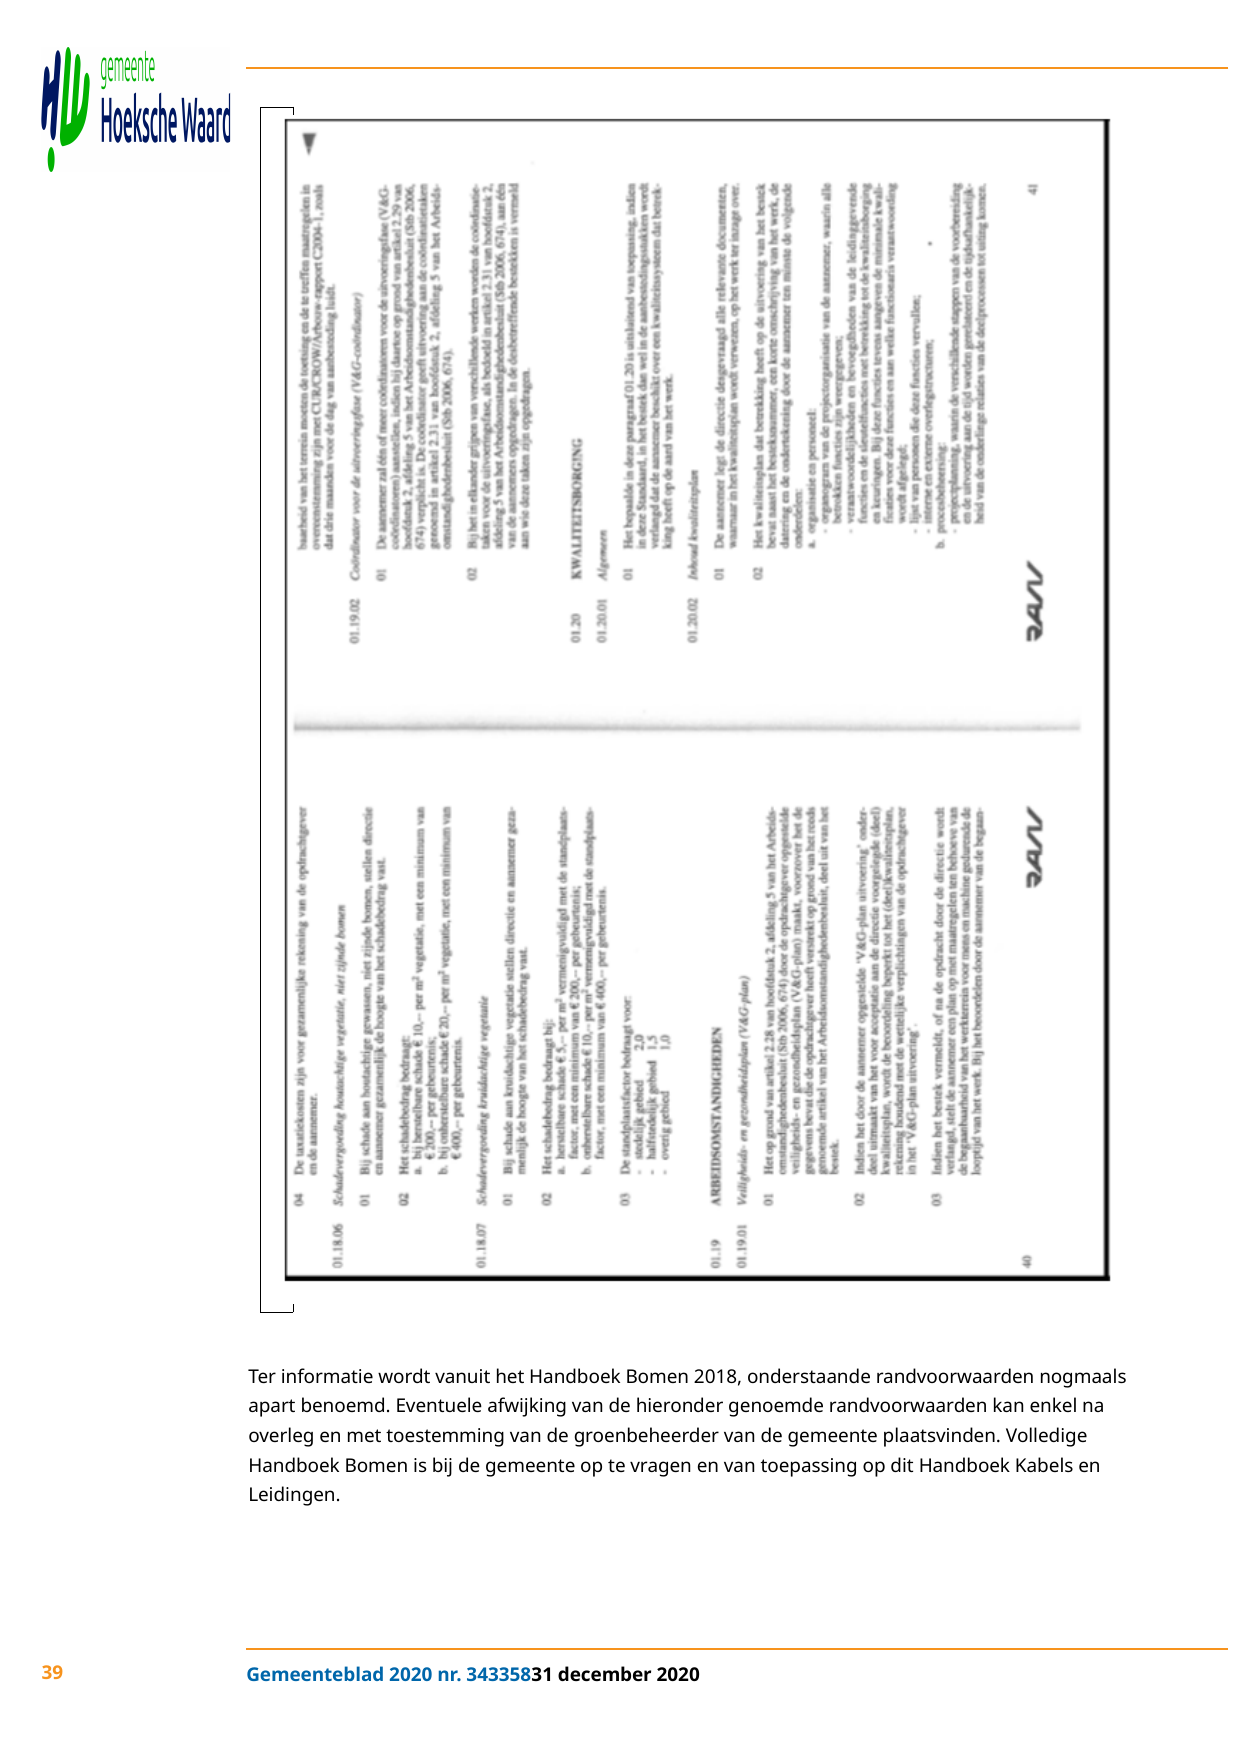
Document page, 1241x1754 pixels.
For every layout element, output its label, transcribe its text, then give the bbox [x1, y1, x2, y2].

text Ter informatie wordt vanuit het Handboek Bomen 2018, onderstaande randvoorwaarden nogmaals apart benoemd. Eventuele afwijking van de hieronder genoemde randvoorwaarden kan enkel na overleg en met toestemming van de groenbeheerder van de gemeente plaatsvinden. Volledige Handboek Bomen is bij de gemeente op te vragen en van toepassing op dit Handboek Kabels en Leidingen. [248, 1363, 1152, 1507]
picture [268, 115, 1125, 1304]
picture [41, 47, 231, 172]
